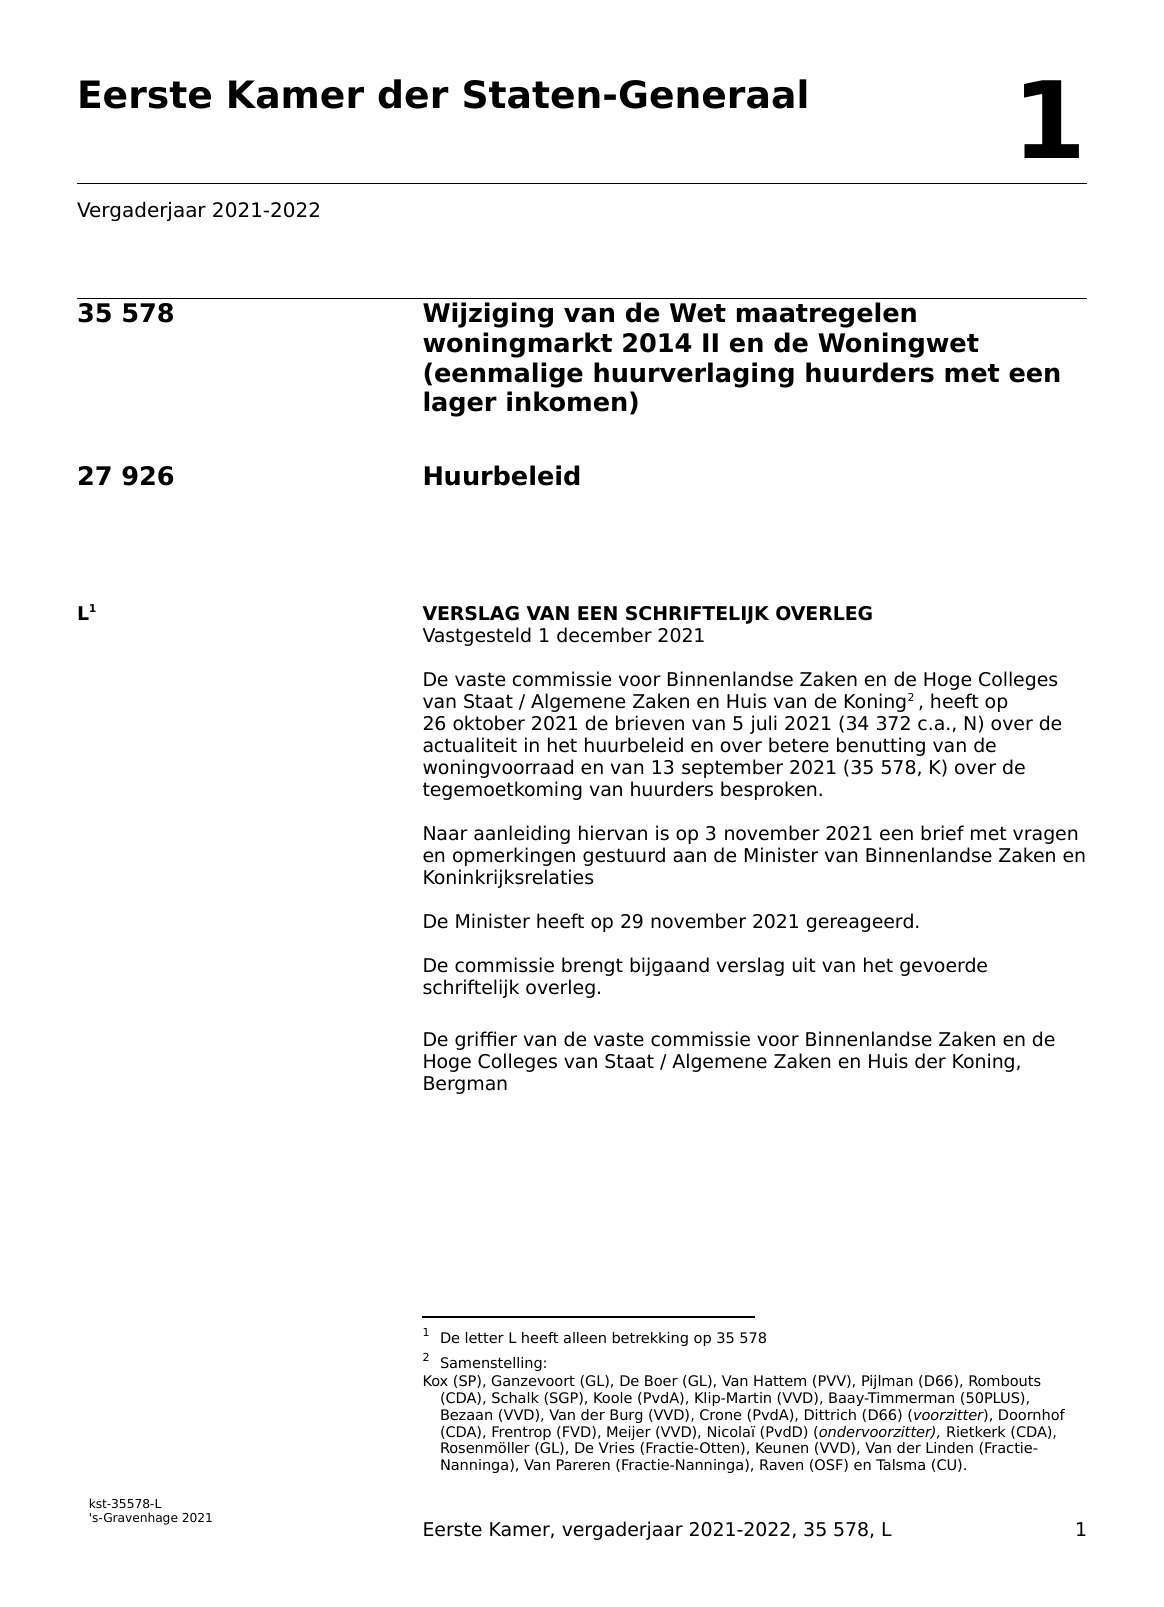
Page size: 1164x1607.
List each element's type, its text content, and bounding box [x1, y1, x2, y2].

text De commissie brengt bijgaand verslag uit van het gevoerde schriftelijk overleg. [422, 955, 1087, 999]
table_header Eerste Kamer der Staten-Generaal [77, 59, 886, 183]
subtitle 27 926 Huurbeleid [77, 462, 1087, 492]
text De letter L heeft alleen betrekking op 35 578 [422, 1326, 1087, 1348]
text Naar aanleiding hiervan is op 3 november 2021 een brief met vragen en opmerkingen gestuurd aan de Minister van Binnenlandse Zaken en Koninkrijksrelaties [422, 823, 1087, 889]
table_cell Vergaderjaar 2021-2022 [77, 184, 1087, 298]
subtitle 35 578 Wijziging van de Wet maatregelen woningmarkt 2014 II en de Woningwet (eenmalige huurverlaging huurders met een lager inkomen) [77, 299, 1087, 418]
text De Minister heeft op 29 november 2021 gereageerd. [422, 911, 1087, 933]
text De vaste commissie voor Binnenlandse Zaken en de Hoge Colleges van Staat / Algemene Zaken en Huis van de Koning, heeft op 26 oktober 2021 de brieven van 5 juli 2021 (34 372 c.a., N) over de actualiteit in het huurbeleid en over betere benutting van de woningvoorraad en van 13 september 2021 (35 578, K) over de tegemoetkoming van huurders besproken. [422, 669, 1087, 801]
text Vastgesteld 1 december 2021 [422, 625, 1087, 647]
text De griffier van de vaste commissie voor Binnenlandse Zaken en de Hoge Colleges van Staat / Algemene Zaken en Huis der Koning, Bergman [422, 1029, 1087, 1095]
text Samenstelling: [422, 1351, 1087, 1373]
table_header 1 [886, 59, 1087, 183]
subtitle L VERSLAG VAN EEN SCHRIFTELIJK OVERLEG [77, 603, 1087, 625]
text Kox (SP), Ganzevoort (GL), De Boer (GL), Van Hattem (PVV), Pijlman (D66), Rombouts (CDA), Schalk (SGP), Koole (PvdA), Klip-Martin (VVD), Baay-Timmerman (50PLUS), Bezaan (VVD), Van der Burg (VVD), Crone (PvdA), Dittrich (D66) (voorzitter), Doornhof (CDA), Frentrop (FVD), Meijer (VVD), Nicolaï (PvdD) (ondervoorzitter), Rietkerk (CDA), Rosenmöller (GL), De Vries (Fractie-Otten), Keunen (VVD), Van der Linden (Fractie-Nanninga), Van Pareren (Fractie-Nanninga), Raven (OSF) en Talsma (CU). [422, 1373, 1087, 1474]
text 's-Gravenhage 2021 [88, 1511, 323, 1525]
text kst-35578-L [88, 1497, 323, 1511]
